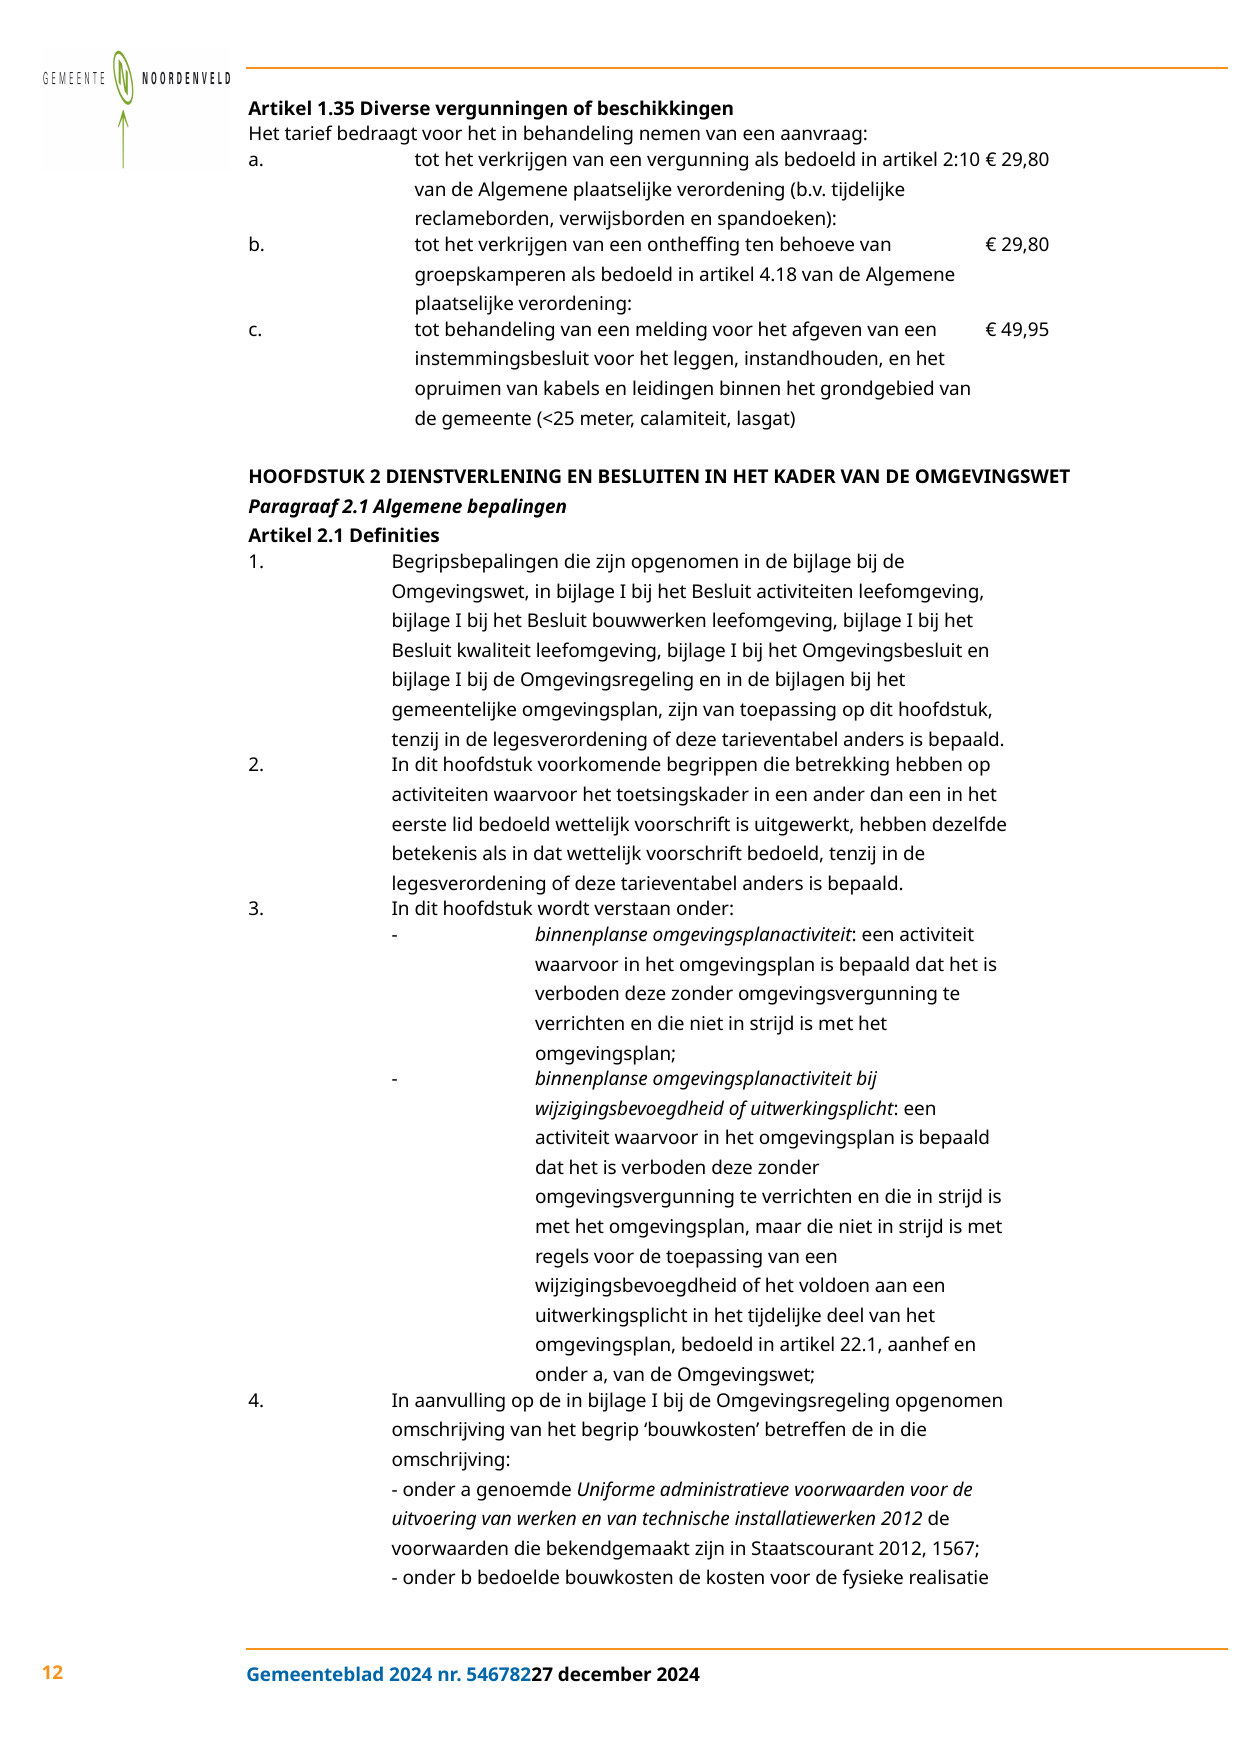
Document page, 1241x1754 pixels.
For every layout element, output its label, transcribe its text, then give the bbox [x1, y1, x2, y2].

table_cell € 29,80 [985, 231, 1152, 316]
table_cell In aanvulling op de in bijlage I bij de Omgevingsregeling opgenomen omschrijving van het begrip ‘bouwkosten’ betreffen de in die omschrijving: - onder a genoemde Uniforme administratieve voorwaarden voor de uitvoering van werken en van technische installatiewerken 2012 de voorwaarden die bekendgemaakt zijn in Staatscourant 2012, 1567; - onder b bedoelde bouwkosten de kosten voor de fysieke realisatie [391, 1387, 1008, 1590]
table_cell - [391, 1065, 535, 1387]
table_cell In dit hoofdstuk voorkomende begrippen die betrekking hebben op activiteiten waarvoor het toetsingskader in een ander dan een in het eerste lid bedoeld wettelijk voorschrift is uitgewerkt, hebben dezelfde betekenis als in dat wettelijk voorschrift bedoeld, tenzij in de legesverordening of deze tarieventabel anders is bepaald. [391, 752, 1008, 896]
table_cell tot het verkrijgen van een vergunning als bedoeld in artikel 2:10 van de Algemene plaatselijke verordening (b.v. tijdelijke reclameborden, verwijsborden en spandoeken): [414, 146, 985, 231]
table_cell binnenplanse omgevingsplanactiviteit: een activiteit waarvoor in het omgevingsplan is bepaald dat het is verboden deze zonder omgevingsvergunning te verrichten en die niet in strijd is met het omgevingsplan; [535, 921, 1008, 1065]
table_cell [1008, 1387, 1152, 1590]
table_cell - [391, 921, 535, 1065]
table_header Artikel 2.1 Definities [248, 523, 1008, 548]
table_cell b. [248, 231, 414, 316]
table_cell [1008, 896, 1152, 921]
table_cell [1008, 921, 1152, 1065]
text HOOFDSTUK 2 DIENSTVERLENING EN BESLUITEN IN HET KADER VAN DE OMGEVINGSWET [248, 463, 1152, 489]
table_cell 4. [248, 1387, 391, 1590]
text Paragraaf 2.1 Algemene bepalingen [248, 493, 1152, 519]
table_cell In dit hoofdstuk wordt verstaan onder: [391, 896, 1008, 921]
table_cell [1008, 1065, 1152, 1387]
table_cell Artikel 1.35 Diverse vergunningen of beschikkingen [248, 95, 985, 121]
table_cell Het tarief bedraagt voor het in behandeling nemen van een aanvraag: [248, 121, 985, 146]
table_cell 3. [248, 896, 391, 921]
table_cell [248, 921, 391, 1065]
table_cell binnenplanse omgevingsplanactiviteit bij wijzigingsbevoegdheid of uitwerkingsplicht: een activiteit waarvoor in het omgevingsplan is bepaald dat het is verboden deze zonder omgevingsvergunning te verrichten en die in strijd is met het omgevingsplan, maar die niet in strijd is met regels voor de toepassing van een wijzigingsbevoegdheid of het voldoen aan een uitwerkingsplicht in het tijdelijke deel van het omgevingsplan, bedoeld in artikel 22.1, aanhef en onder a, van de Omgevingswet; [535, 1065, 1008, 1387]
table_cell [1008, 548, 1152, 752]
table_cell a. [248, 146, 414, 231]
table_cell [1008, 752, 1152, 896]
table_cell c. [248, 316, 414, 431]
table_cell € 49,95 [985, 316, 1152, 431]
table_cell 1. [248, 548, 391, 752]
table_cell [248, 1065, 391, 1387]
table_cell Begripsbepalingen die zijn opgenomen in de bijlage bij de Omgevingswet, in bijlage I bij het Besluit activiteiten leefomgeving, bijlage I bij het Besluit bouwwerken leefomgeving, bijlage I bij het Besluit kwaliteit leefomgeving, bijlage I bij het Omgevingsbesluit en bijlage I bij de Omgevingsregeling en in de bijlagen bij het gemeentelijke omgevingsplan, zijn van toepassing op dit hoofdstuk, tenzij in de legesverordening of deze tarieventabel anders is bepaald. [391, 548, 1008, 752]
table_cell € 29,80 [985, 146, 1152, 231]
table_cell tot het verkrijgen van een ontheffing ten behoeve van groepskamperen als bedoeld in artikel 4.18 van de Algemene plaatselijke verordening: [414, 231, 985, 316]
table_cell [985, 95, 1152, 121]
picture [41, 47, 231, 172]
table_cell tot behandeling van een melding voor het afgeven van een instemmingsbesluit voor het leggen, instandhouden, en het opruimen van kabels en leidingen binnen het grondgebied van de gemeente (<25 meter, calamiteit, lasgat) [414, 316, 985, 431]
table_cell 2. [248, 752, 391, 896]
table_header [1008, 523, 1152, 548]
table_cell [985, 121, 1152, 146]
